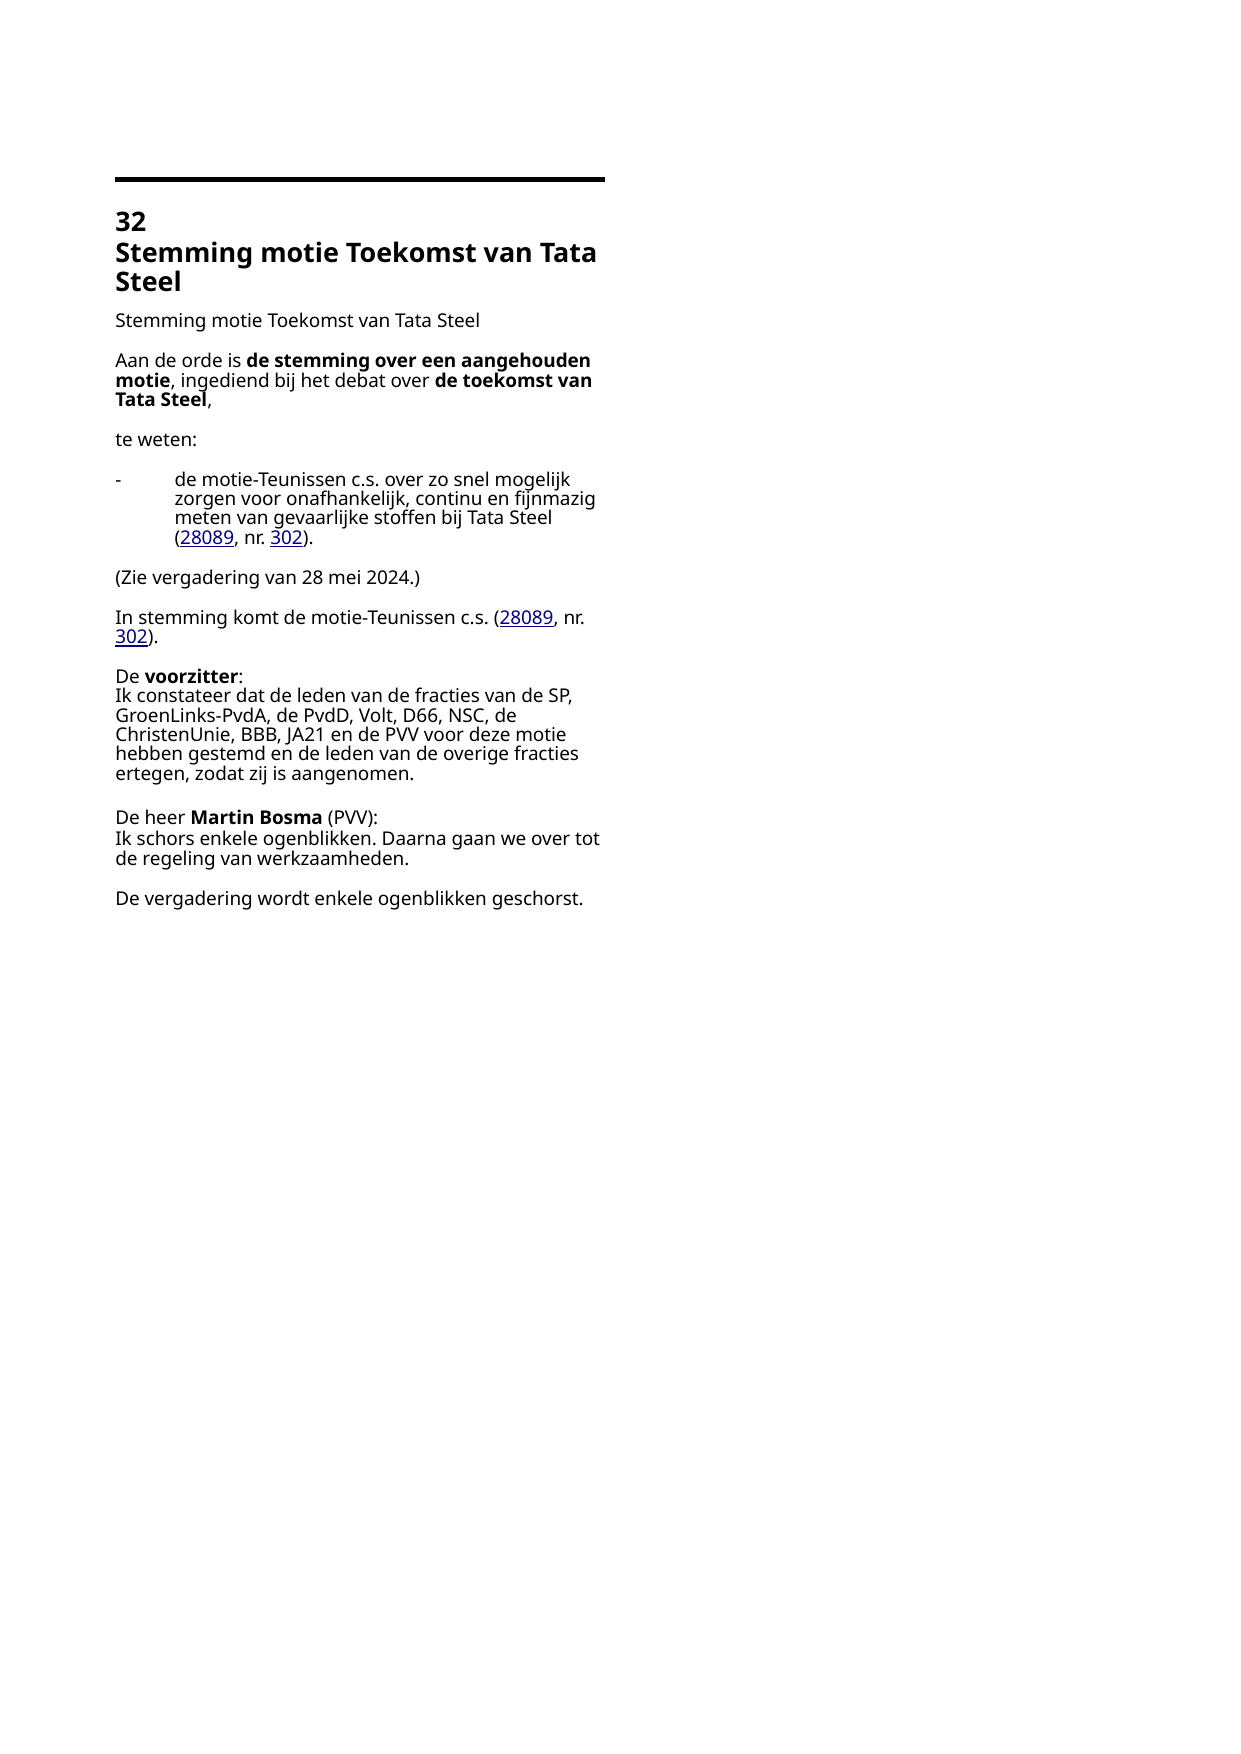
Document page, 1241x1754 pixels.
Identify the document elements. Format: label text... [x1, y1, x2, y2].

text Stemming motie Toekomst van Tata Steel [115, 312, 605, 332]
text Ik schors enkele ogenblikken. Daarna gaan we over tot de regeling van werkzaamheden. [115, 830, 605, 869]
text te weten: [115, 431, 605, 450]
text Aan de orde is de stemming over een aangehouden motie, ingediend bij het debat over de toekomst van Tata Steel, [115, 352, 605, 410]
text Stemming motie Toekomst van Tata Steel [115, 239, 605, 312]
text (Zie vergadering van 28 mei 2024.) [115, 569, 605, 588]
text In stemming komt de motie-Teunissen c.s. (28089, nr. 302). [115, 609, 605, 647]
text De vergadering wordt enkele ogenblikken geschorst. [115, 890, 605, 909]
list de motie-Teunissen c.s. over zo snel mogelijk zorgen voor onafhankelijk, continu en fijnmazig meten van gevaarlijke stoffen bij Tata Steel (28089, nr. 302). [115, 471, 605, 548]
text De heer Martin Bosma (PVV): [115, 804, 605, 830]
text Ik constateer dat de leden van de fracties van de SP, GroenLinks-PvdA, de PvdD, Volt, D66, NSC, de ChristenUnie, BBB, JA21 en de PVV voor deze motie hebben gestemd en de leden van de overige fracties ertegen, zodat zij is aangenomen. [115, 687, 605, 784]
text De voorzitter: [115, 668, 605, 687]
text 32 [115, 203, 605, 239]
